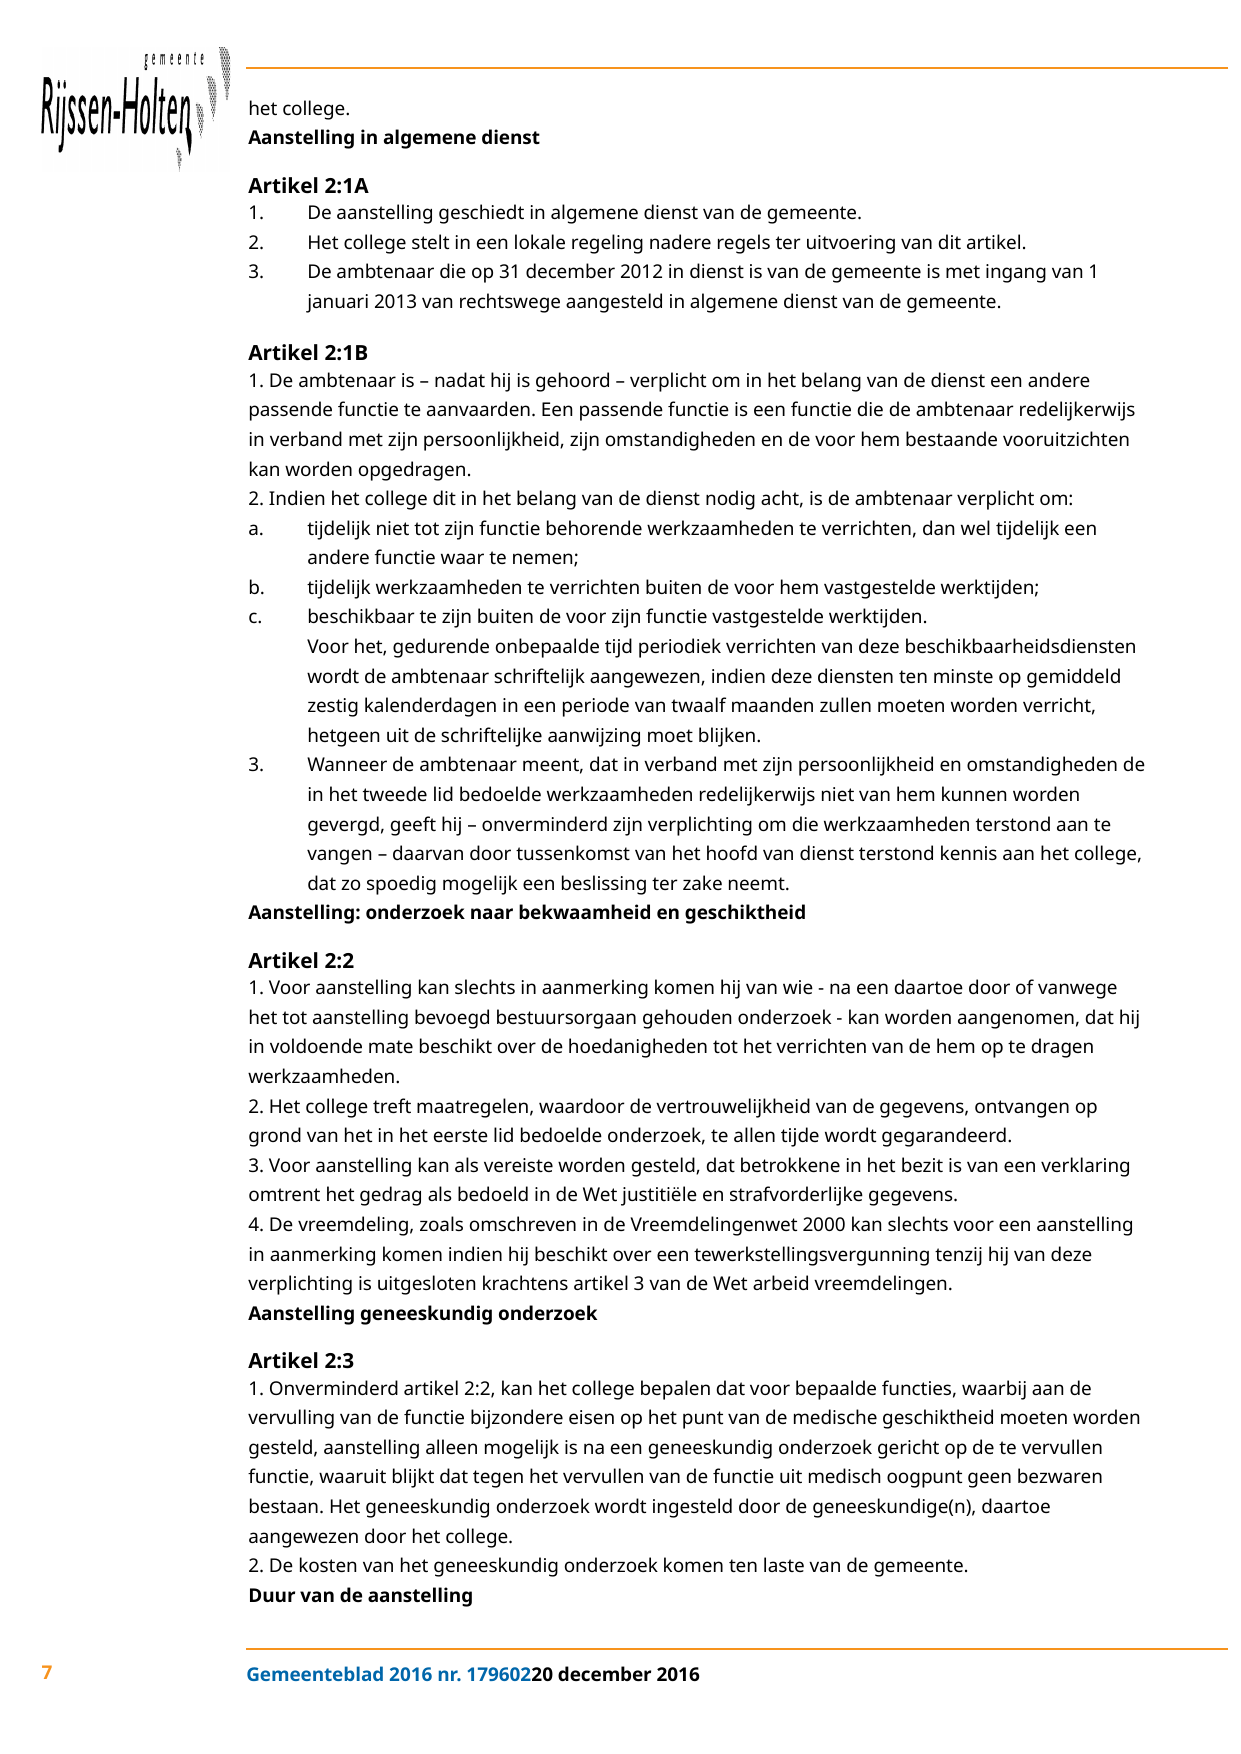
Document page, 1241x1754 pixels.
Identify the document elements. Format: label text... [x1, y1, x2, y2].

list De aanstelling geschiedt in algemene dienst van de gemeente. [248, 199, 1152, 225]
text het college. [248, 95, 1152, 121]
text Aanstelling in algemene dienst [248, 124, 1152, 150]
text 2. Indien het college dit in het belang van de dienst nodig acht, is de ambtenaar verplicht om: [248, 485, 1152, 511]
text Duur van de aanstelling [248, 1582, 1152, 1608]
text Aanstelling: onderzoek naar bekwaamheid en geschiktheid [248, 899, 1152, 925]
text 3. Voor aanstelling kan als vereiste worden gesteld, dat betrokkene in het bezit is van een verklaring omtrent het gedrag als bedoeld in de Wet justitiële en strafvorderlijke gegevens. [248, 1152, 1152, 1207]
text Artikel 2:2 [248, 946, 1152, 974]
list Wanneer de ambtenaar meent, dat in verband met zijn persoonlijkheid en omstandigheden de in het tweede lid bedoelde werkzaamheden redelijkerwijs niet van hem kunnen worden gevergd, geeft hij – onverminderd zijn verplichting om die werkzaamheden terstond aan te vangen – daarvan door tussenkomst van het hoofd van dienst terstond kennis aan het college, dat zo spoedig mogelijk een beslissing ter zake neemt. [248, 752, 1152, 896]
list beschikbaar te zijn buiten de voor zijn functie vastgestelde werktijden. [248, 604, 1152, 629]
picture [41, 47, 231, 172]
text Artikel 2:3 [248, 1346, 1152, 1375]
list Het college stelt in een lokale regeling nadere regels ter uitvoering van dit artikel. [248, 229, 1152, 255]
text 1. De ambtenaar is – nadat hij is gehoord – verplicht om in het belang van de dienst een andere passende functie te aanvaarden. Een passende functie is een functie die de ambtenaar redelijkerwijs in verband met zijn persoonlijkheid, zijn omstandigheden en de voor hem bestaande vooruitzichten kan worden opgedragen. [248, 367, 1152, 481]
text 1. Onverminderd artikel 2:2, kan het college bepalen dat voor bepaalde functies, waarbij aan de vervulling van de functie bijzondere eisen op het punt van de medische geschiktheid moeten worden gesteld, aanstelling alleen mogelijk is na een geneeskundig onderzoek gericht op de te vervullen functie, waaruit blijkt dat tegen het vervullen van de functie uit medisch oogpunt geen bezwaren bestaan. Het geneeskundig onderzoek wordt ingesteld door de geneeskundige(n), daartoe aangewezen door het college. [248, 1375, 1152, 1548]
list De ambtenaar die op 31 december 2012 in dienst is van de gemeente is met ingang van 1 januari 2013 van rechtswege aangesteld in algemene dienst van de gemeente. [248, 258, 1152, 314]
text Artikel 2:1B [248, 338, 1152, 367]
text 1. Voor aanstelling kan slechts in aanmerking komen hij van wie - na een daartoe door of vanwege het tot aanstelling bevoegd bestuursorgaan gehouden onderzoek - kan worden aangenomen, dat hij in voldoende mate beschikt over de hoedanigheden tot het verrichten van de hem op te dragen werkzaamheden. [248, 974, 1152, 1089]
text Aanstelling geneeskundig onderzoek [248, 1300, 1152, 1326]
list Voor het, gedurende onbepaalde tijd periodiek verrichten van deze beschikbaarheidsdiensten wordt de ambtenaar schriftelijk aangewezen, indien deze diensten ten minste op gemiddeld zestig kalenderdagen in een periode van twaalf maanden zullen moeten worden verricht, hetgeen uit de schriftelijke aanwijzing moet blijken. [248, 633, 1152, 748]
text Artikel 2:1A [248, 171, 1152, 199]
list tijdelijk werkzaamheden te verrichten buiten de voor hem vastgestelde werktijden; [248, 574, 1152, 600]
list tijdelijk niet tot zijn functie behorende werkzaamheden te verrichten, dan wel tijdelijk een andere functie waar te nemen; [248, 515, 1152, 570]
text 2. Het college treft maatregelen, waardoor de vertrouwelijkheid van de gegevens, ontvangen op grond van het in het eerste lid bedoelde onderzoek, te allen tijde wordt gegarandeerd. [248, 1093, 1152, 1148]
text 2. De kosten van het geneeskundig onderzoek komen ten laste van de gemeente. [248, 1552, 1152, 1578]
text 4. De vreemdeling, zoals omschreven in de Vreemdelingenwet 2000 kan slechts voor een aanstelling in aanmerking komen indien hij beschikt over een tewerkstellingsvergunning tenzij hij van deze verplichting is uitgesloten krachtens artikel 3 van de Wet arbeid vreemdelingen. [248, 1211, 1152, 1296]
